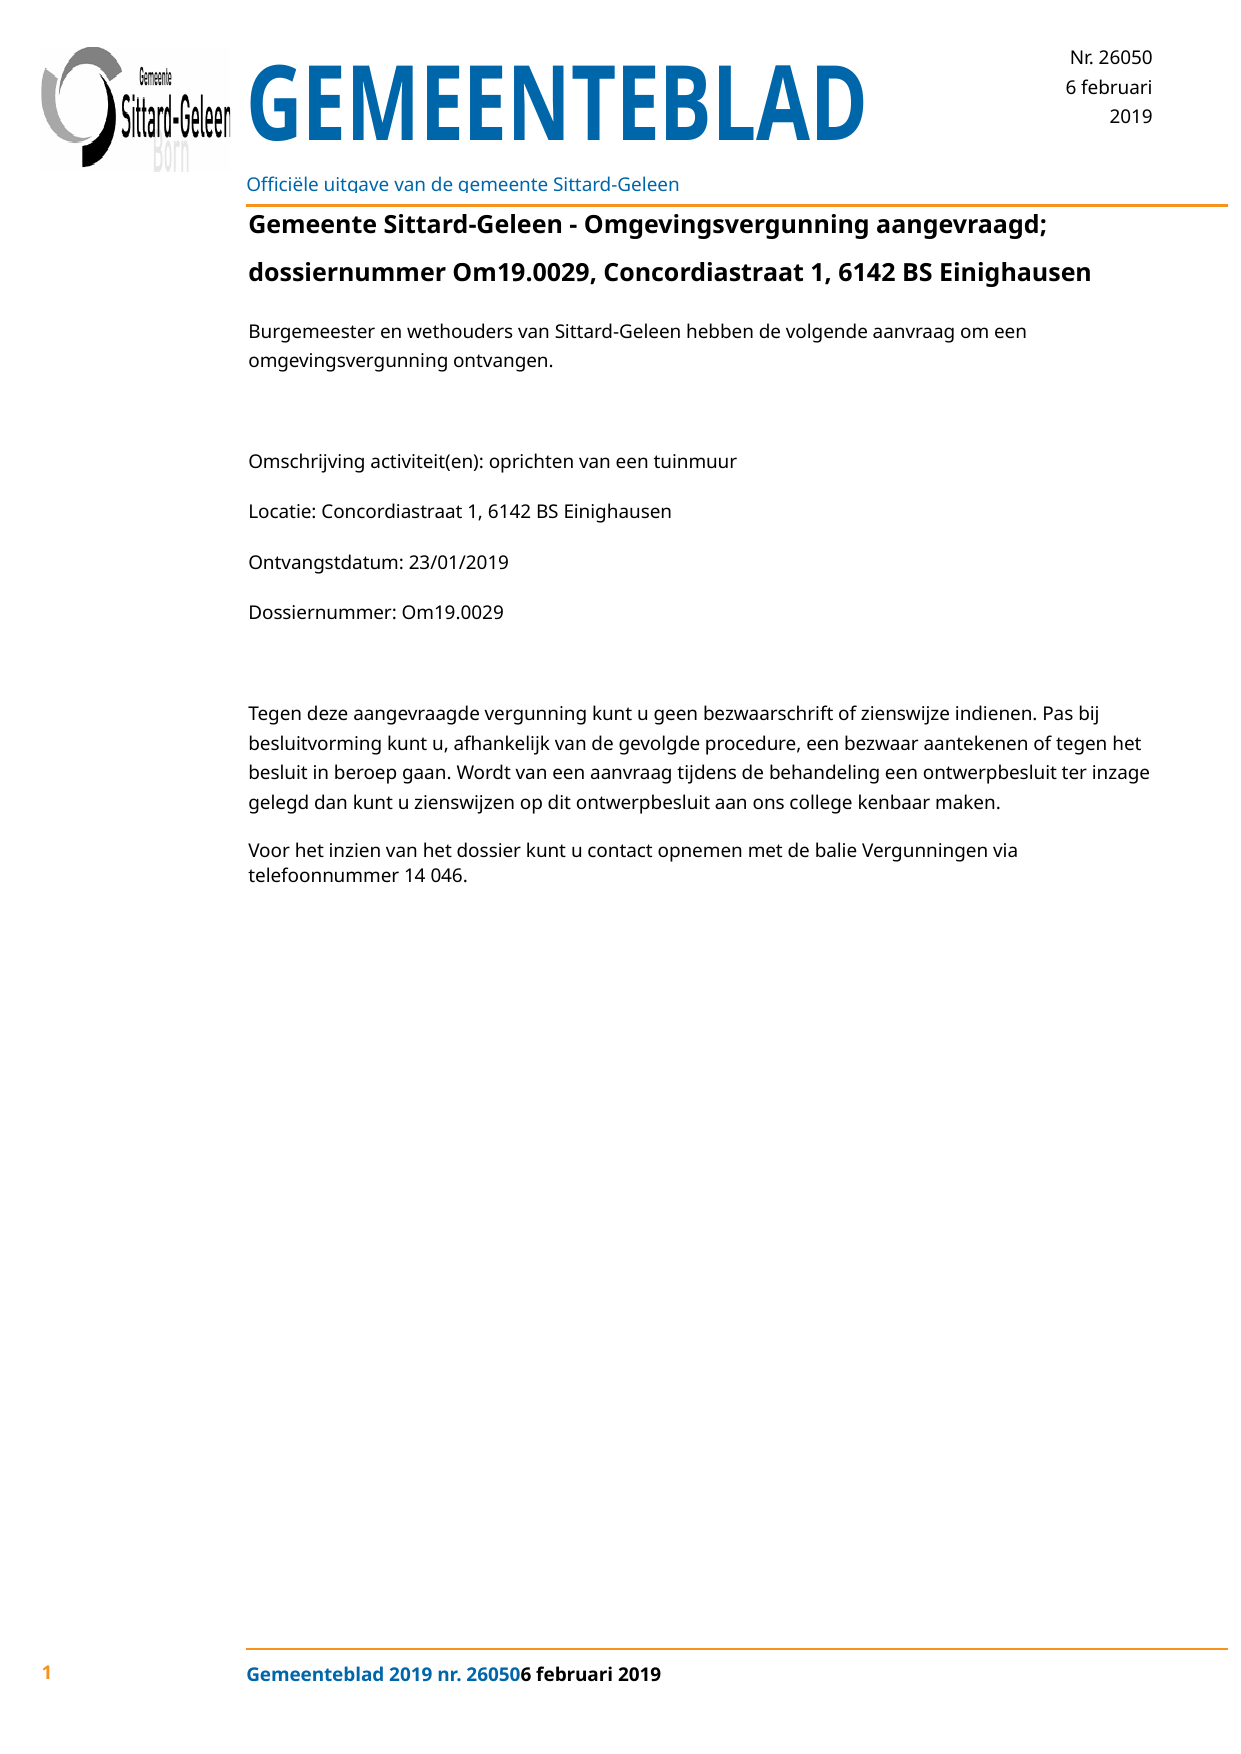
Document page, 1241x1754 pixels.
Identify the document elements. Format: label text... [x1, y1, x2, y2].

text Omschrijving activiteit(en): oprichten van een tuinmuur [248, 448, 1152, 474]
text Locatie: Concordiastraat 1, 6142 BS Einighausen [248, 499, 1152, 524]
text Voor het inzien van het dossier kunt u contact opnemen met de balie Vergunningen via telefoonnummer 14 046. [248, 837, 1152, 888]
text Dossiernummer: Om19.0029 [248, 599, 1152, 625]
text Ontvangstdatum: 23/01/2019 [248, 549, 1152, 575]
text Burgemeester en wethouders van Sittard-Geleen hebben de volgende aanvraag om een omgevingsvergunning ontvangen. [248, 318, 1152, 373]
picture [41, 47, 231, 172]
text Tegen deze aangevraagde vergunning kunt u geen bezwaarschrift of zienswijze indienen. Pas bij besluitvorming kunt u, afhankelijk van de gevolgde procedure, een bezwaar aantekenen of tegen het besluit in beroep gaan. Wordt van een aanvraag tijdens de behandeling een ontwerpbesluit ter inzage gelegd dan kunt u zienswijzen op dit ontwerpbesluit aan ons college kenbaar maken. [248, 700, 1152, 815]
text Gemeente Sittard-Geleen - Omgevingsvergunning aangevraagd; dossiernummer Om19.0029, Concordiastraat 1, 6142 BS Einighausen [248, 207, 1152, 288]
